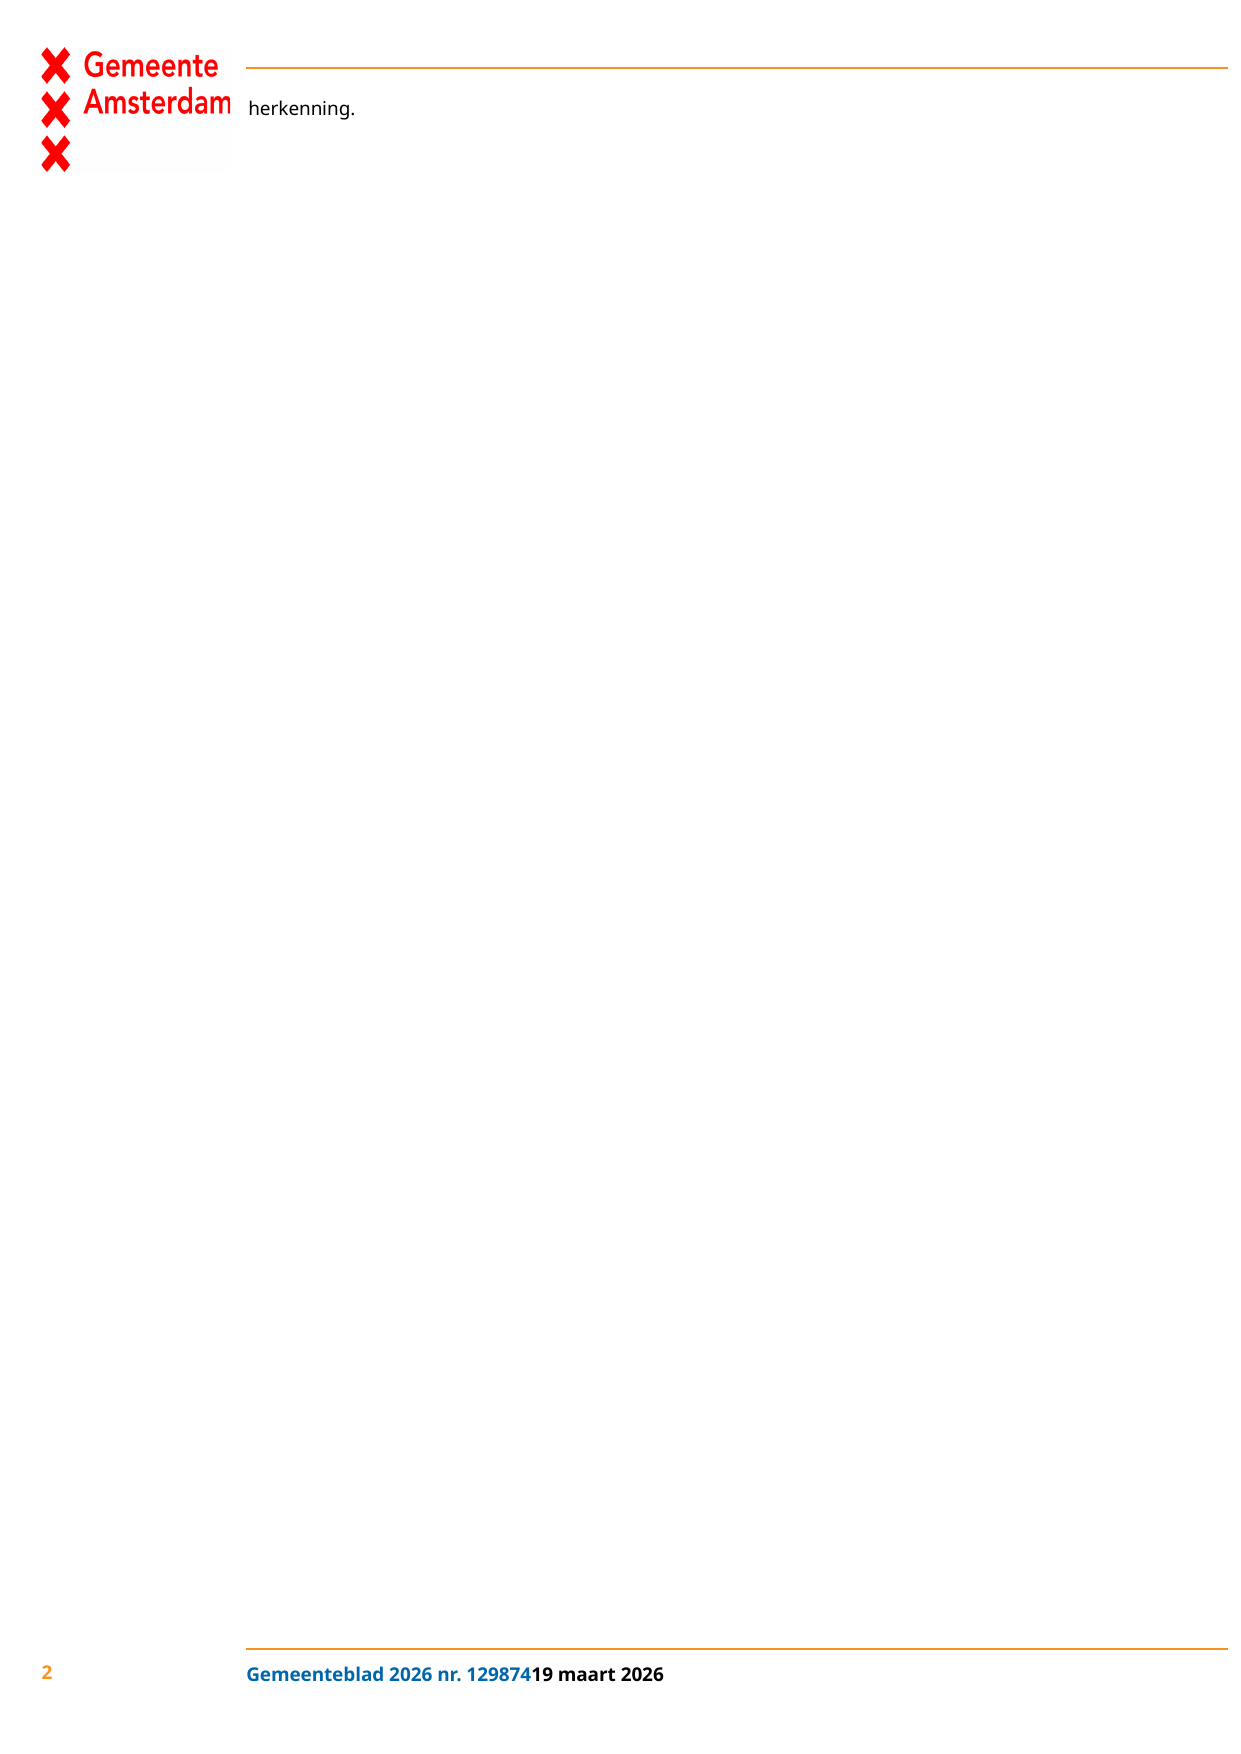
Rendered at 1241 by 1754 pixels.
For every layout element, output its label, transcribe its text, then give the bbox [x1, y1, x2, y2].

text herkenning. [248, 95, 1152, 121]
picture [41, 47, 231, 172]
